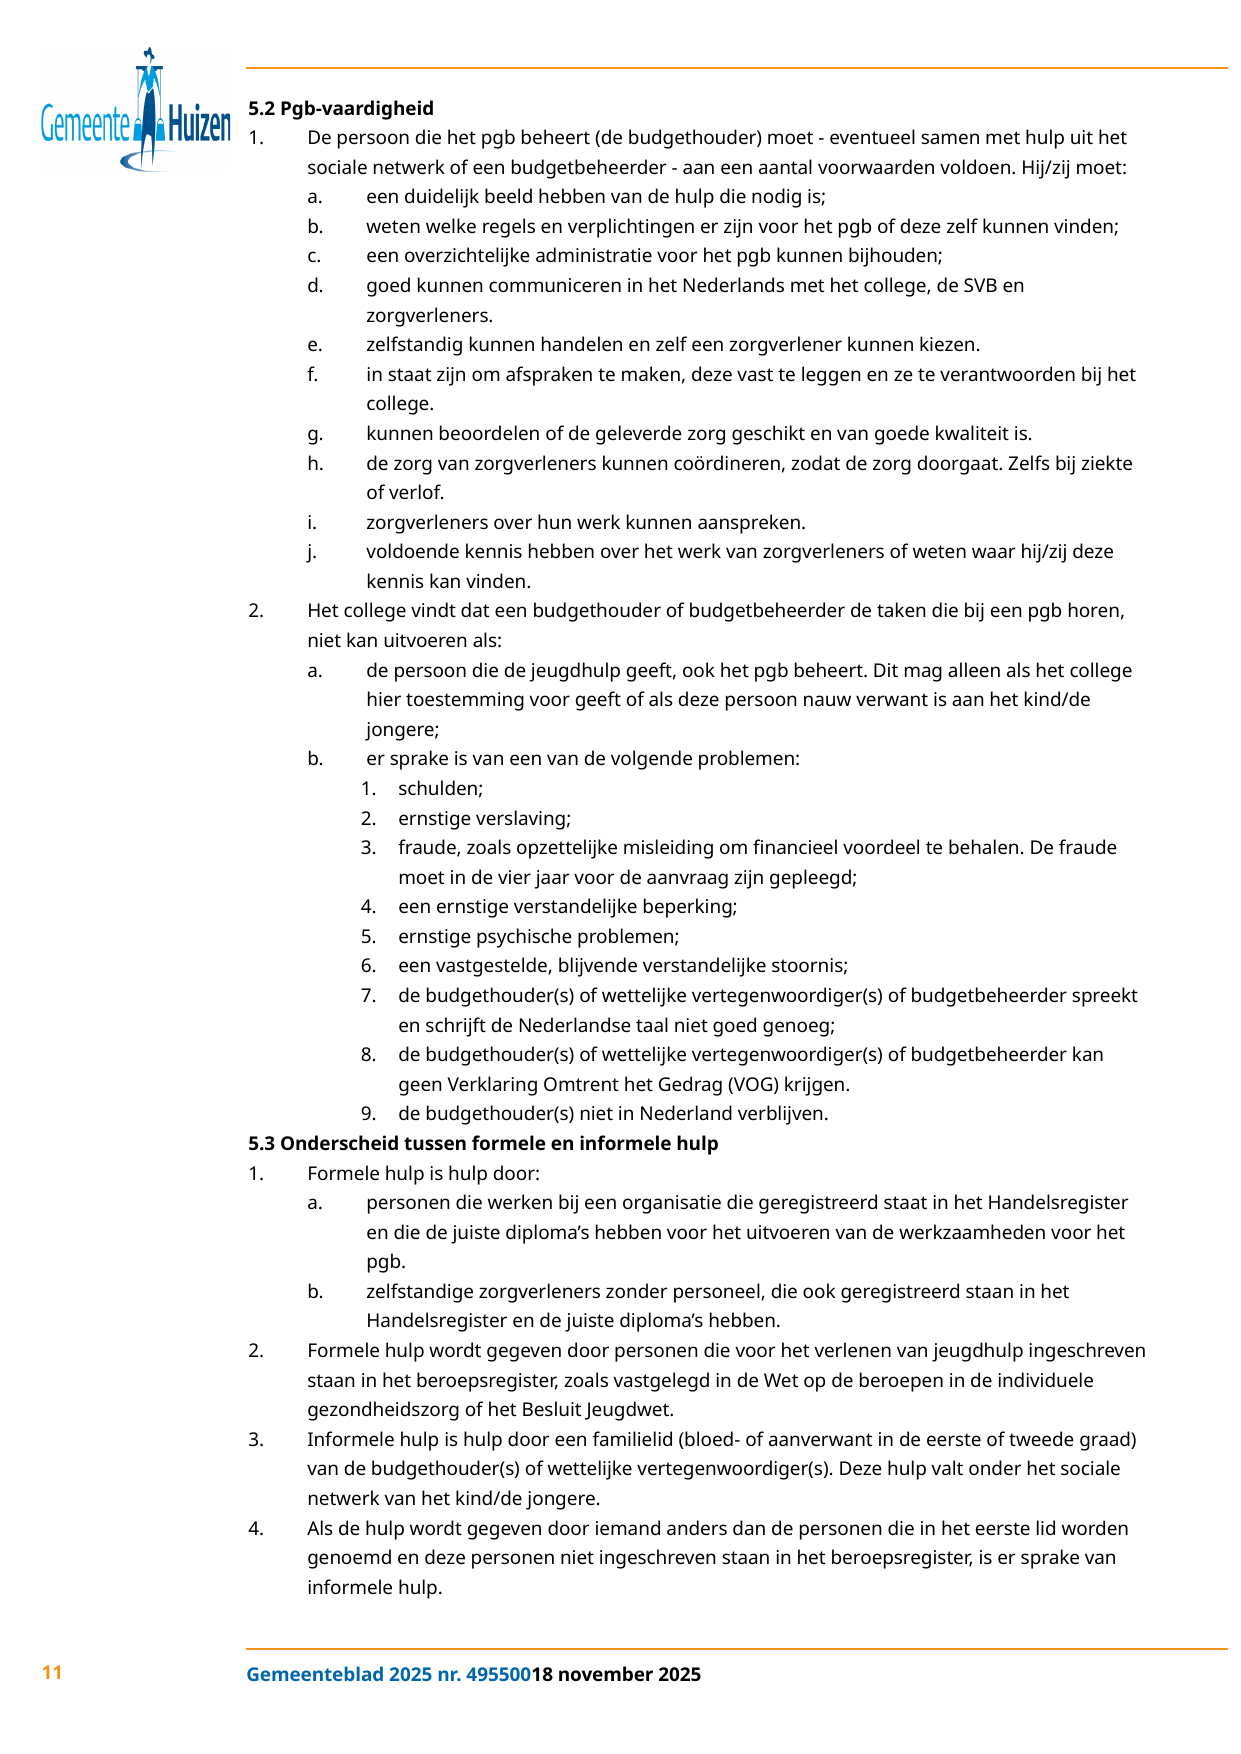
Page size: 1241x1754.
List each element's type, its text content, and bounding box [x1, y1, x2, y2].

list zorgverleners over hun werk kunnen aanspreken. [307, 509, 1152, 535]
list fraude, zoals opzettelijke misleiding om financieel voordeel te behalen. De fraude moet in de vier jaar voor de aanvraag zijn gepleegd; [361, 834, 1152, 890]
list een vastgestelde, blijvende verstandelijke stoornis; [361, 953, 1152, 978]
list in staat zijn om afspraken te maken, deze vast te leggen en ze te verantwoorden bij het college. [307, 361, 1152, 416]
list een ernstige verstandelijke beperking; [361, 893, 1152, 919]
list weten welke regels en verplichtingen er zijn voor het pgb of deze zelf kunnen vinden; [307, 213, 1152, 239]
list voldoende kennis hebben over het werk van zorgverleners of weten waar hij/zij deze kennis kan vinden. [307, 538, 1152, 594]
list Informele hulp is hulp door een familielid (bloed- of aanverwant in de eerste of tweede graad) van de budgethouder(s) of wettelijke vertegenwoordiger(s). Deze hulp valt onder het sociale netwerk van het kind/de jongere. [248, 1426, 1152, 1511]
list zelfstandig kunnen handelen en zelf een zorgverlener kunnen kiezen. [307, 331, 1152, 357]
list ernstige psychische problemen; [361, 923, 1152, 949]
list schulden; [361, 775, 1152, 801]
list Formele hulp is hulp door: [248, 1160, 1152, 1186]
list de zorg van zorgverleners kunnen coördineren, zodat de zorg doorgaat. Zelfs bij ziekte of verlof. [307, 450, 1152, 505]
list zelfstandige zorgverleners zonder personeel, die ook geregistreerd staan in het Handelsregister en de juiste diploma’s hebben. [307, 1278, 1152, 1333]
list Het college vindt dat een budgethouder of budgetbeheerder de taken die bij een pgb horen, niet kan uitvoeren als: [248, 598, 1152, 653]
text 5.2 Pgb-vaardigheid [248, 95, 1152, 121]
list Als de hulp wordt gegeven door iemand anders dan de personen die in het eerste lid worden genoemd en deze personen niet ingeschreven staan in het beroepsregister, is er sprake van informele hulp. [248, 1515, 1152, 1600]
list kunnen beoordelen of de geleverde zorg geschikt en van goede kwaliteit is. [307, 420, 1152, 446]
list een overzichtelijke administratie voor het pgb kunnen bijhouden; [307, 243, 1152, 268]
list De persoon die het pgb beheert (de budgethouder) moet - eventueel samen met hulp uit het sociale netwerk of een budgetbeheerder - aan een aantal voorwaarden voldoen. Hij/zij moet: [248, 124, 1152, 180]
picture [41, 47, 231, 172]
list de persoon die de jeugdhulp geeft, ook het pgb beheert. Dit mag alleen als het college hier toestemming voor geeft of als deze persoon nauw verwant is aan het kind/de jongere; [307, 657, 1152, 742]
list ernstige verslaving; [361, 805, 1152, 831]
list de budgethouder(s) niet in Nederland verblijven. [361, 1101, 1152, 1126]
list de budgethouder(s) of wettelijke vertegenwoordiger(s) of budgetbeheerder spreekt en schrijft de Nederlandse taal niet goed genoeg; [361, 982, 1152, 1038]
list personen die werken bij een organisatie die geregistreerd staat in het Handelsregister en die de juiste diploma’s hebben voor het uitvoeren van de werkzaamheden voor het pgb. [307, 1189, 1152, 1274]
list Formele hulp wordt gegeven door personen die voor het verlenen van jeugdhulp ingeschreven staan in het beroepsregister, zoals vastgelegd in de Wet op de beroepen in de individuele gezondheidszorg of het Besluit Jeugdwet. [248, 1337, 1152, 1422]
list er sprake is van een van de volgende problemen: [307, 746, 1152, 771]
list goed kunnen communiceren in het Nederlands met het college, de SVB en zorgverleners. [307, 272, 1152, 328]
text 5.3 Onderscheid tussen formele en informele hulp [248, 1130, 1152, 1156]
list de budgethouder(s) of wettelijke vertegenwoordiger(s) of budgetbeheerder kan geen Verklaring Omtrent het Gedrag (VOG) krijgen. [361, 1041, 1152, 1097]
list een duidelijk beeld hebben van de hulp die nodig is; [307, 183, 1152, 209]
